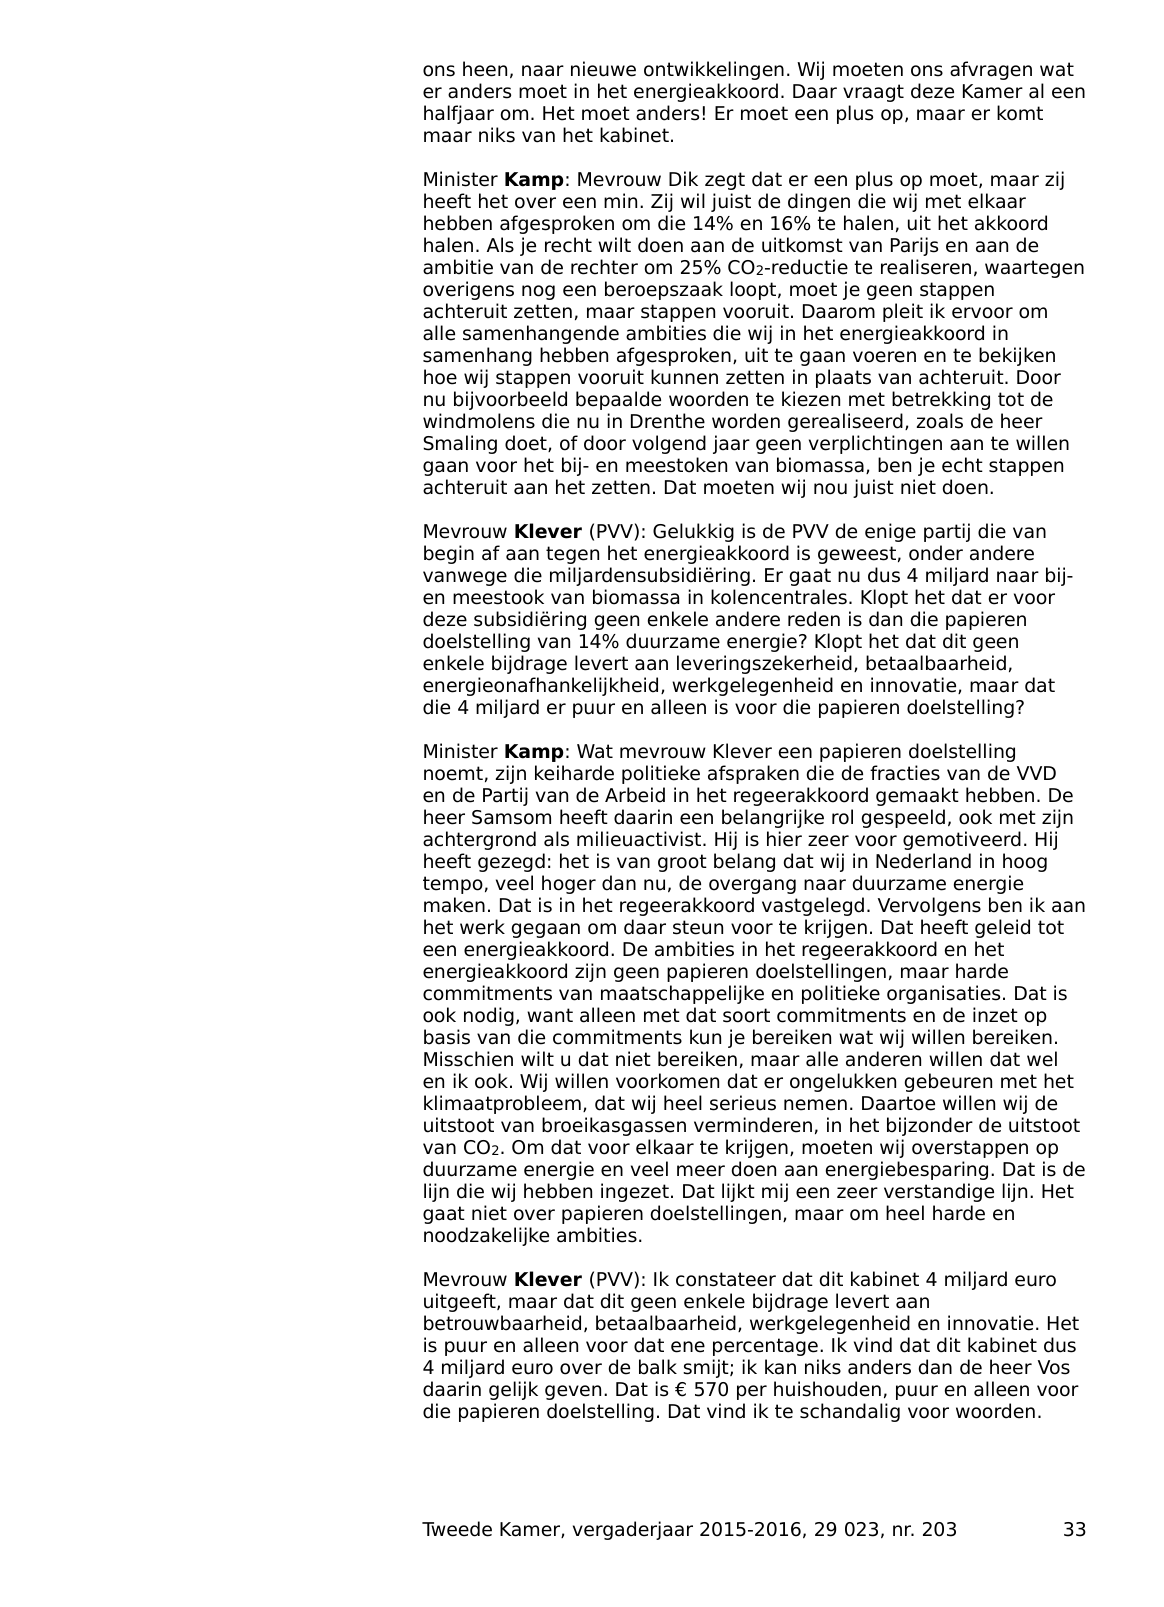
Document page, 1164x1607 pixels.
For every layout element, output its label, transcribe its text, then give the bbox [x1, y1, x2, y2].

text ons heen, naar nieuwe ontwikkelingen. Wij moeten ons afvragen wat er anders moet in het energieakkoord. Daar vraagt deze Kamer al een halfjaar om. Het moet anders! Er moet een plus op, maar er komt maar niks van het kabinet. [422, 59, 1087, 147]
text Minister Kamp: Wat mevrouw Klever een papieren doelstelling noemt, zijn keiharde politieke afspraken die de fracties van de VVD en de Partij van de Arbeid in het regeerakkoord gemaakt hebben. De heer Samsom heeft daarin een belangrijke rol gespeeld, ook met zijn achtergrond als milieuactivist. Hij is hier zeer voor gemotiveerd. Hij heeft gezegd: het is van groot belang dat wij in Nederland in hoog tempo, veel hoger dan nu, de overgang naar duurzame energie maken. Dat is in het regeerakkoord vastgelegd. Vervolgens ben ik aan het werk gegaan om daar steun voor te krijgen. Dat heeft geleid tot een energieakkoord. De ambities in het regeerakkoord en het energieakkoord zijn geen papieren doelstellingen, maar harde commitments van maatschappelijke en politieke organisaties. Dat is ook nodig, want alleen met dat soort commitments en de inzet op basis van die commitments kun je bereiken wat wij willen bereiken. Misschien wilt u dat niet bereiken, maar alle anderen willen dat wel en ik ook. Wij willen voorkomen dat er ongelukken gebeuren met het klimaatprobleem, dat wij heel serieus nemen. Daartoe willen wij de uitstoot van broeikasgassen verminderen, in het bijzonder de uitstoot van CO2. Om dat voor elkaar te krijgen, moeten wij overstappen op duurzame energie en veel meer doen aan energiebesparing. Dat is de lijn die wij hebben ingezet. Dat lijkt mij een zeer verstandige lijn. Het gaat niet over papieren doelstellingen, maar om heel harde en noodzakelijke ambities. [422, 741, 1087, 1247]
text Minister Kamp: Mevrouw Dik zegt dat er een plus op moet, maar zij heeft het over een min. Zij wil juist de dingen die wij met elkaar hebben afgesproken om die 14% en 16% te halen, uit het akkoord halen. Als je recht wilt doen aan de uitkomst van Parijs en aan de ambitie van de rechter om 25% CO2-reductie te realiseren, waartegen overigens nog een beroepszaak loopt, moet je geen stappen achteruit zetten, maar stappen vooruit. Daarom pleit ik ervoor om alle samenhangende ambities die wij in het energieakkoord in samenhang hebben afgesproken, uit te gaan voeren en te bekijken hoe wij stappen vooruit kunnen zetten in plaats van achteruit. Door nu bijvoorbeeld bepaalde woorden te kiezen met betrekking tot de windmolens die nu in Drenthe worden gerealiseerd, zoals de heer Smaling doet, of door volgend jaar geen verplichtingen aan te willen gaan voor het bij- en meestoken van biomassa, ben je echt stappen achteruit aan het zetten. Dat moeten wij nou juist niet doen. [422, 169, 1087, 499]
text Mevrouw Klever (PVV): Gelukkig is de PVV de enige partij die van begin af aan tegen het energieakkoord is geweest, onder andere vanwege die miljardensubsidiëring. Er gaat nu dus 4 miljard naar bij- en meestook van biomassa in kolencentrales. Klopt het dat er voor deze subsidiëring geen enkele andere reden is dan die papieren doelstelling van 14% duurzame energie? Klopt het dat dit geen enkele bijdrage levert aan leveringszekerheid, betaalbaarheid, energieonafhankelijkheid, werkgelegenheid en innovatie, maar dat die 4 miljard er puur en alleen is voor die papieren doelstelling? [422, 521, 1087, 719]
text Mevrouw Klever (PVV): Ik constateer dat dit kabinet 4 miljard euro uitgeeft, maar dat dit geen enkele bijdrage levert aan betrouwbaarheid, betaalbaarheid, werkgelegenheid en innovatie. Het is puur en alleen voor dat ene percentage. Ik vind dat dit kabinet dus 4 miljard euro over de balk smijt; ik kan niks anders dan de heer Vos daarin gelijk geven. Dat is € 570 per huishouden, puur en alleen voor die papieren doelstelling. Dat vind ik te schandalig voor woorden. [422, 1269, 1087, 1423]
